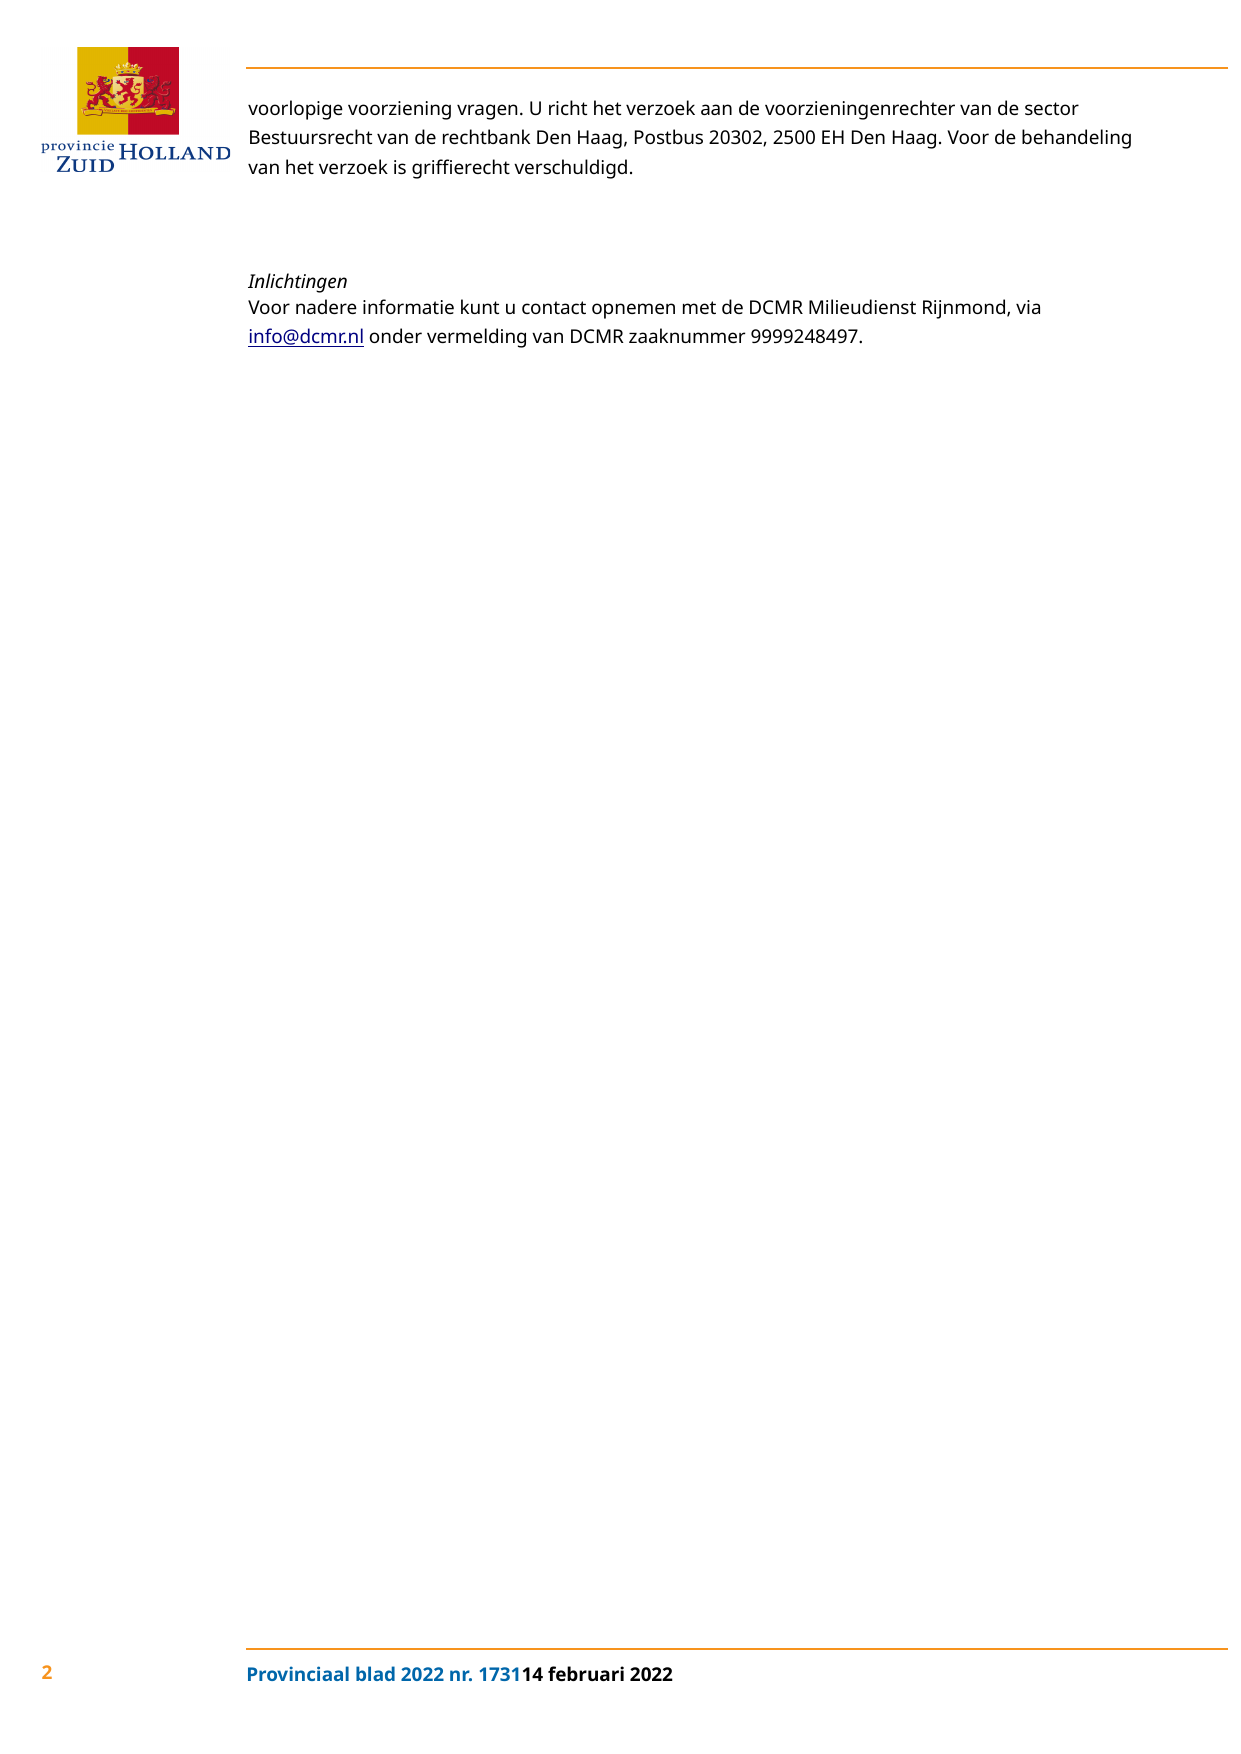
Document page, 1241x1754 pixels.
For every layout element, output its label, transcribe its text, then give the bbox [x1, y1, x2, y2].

text voorlopige voorziening vragen. U richt het verzoek aan de voorzieningenrechter van de sector Bestuursrecht van de rechtbank Den Haag, Postbus 20302, 2500 EH Den Haag. Voor de behandeling van het verzoek is griffierecht verschuldigd. [248, 95, 1152, 180]
picture [41, 47, 231, 172]
text Voor nadere informatie kunt u contact opnemen met de DCMR Milieudienst Rijnmond, via info@dcmr.nl onder vermelding van DCMR zaaknummer 9999248497. [248, 294, 1152, 349]
text Inlichtingen [248, 268, 1152, 294]
